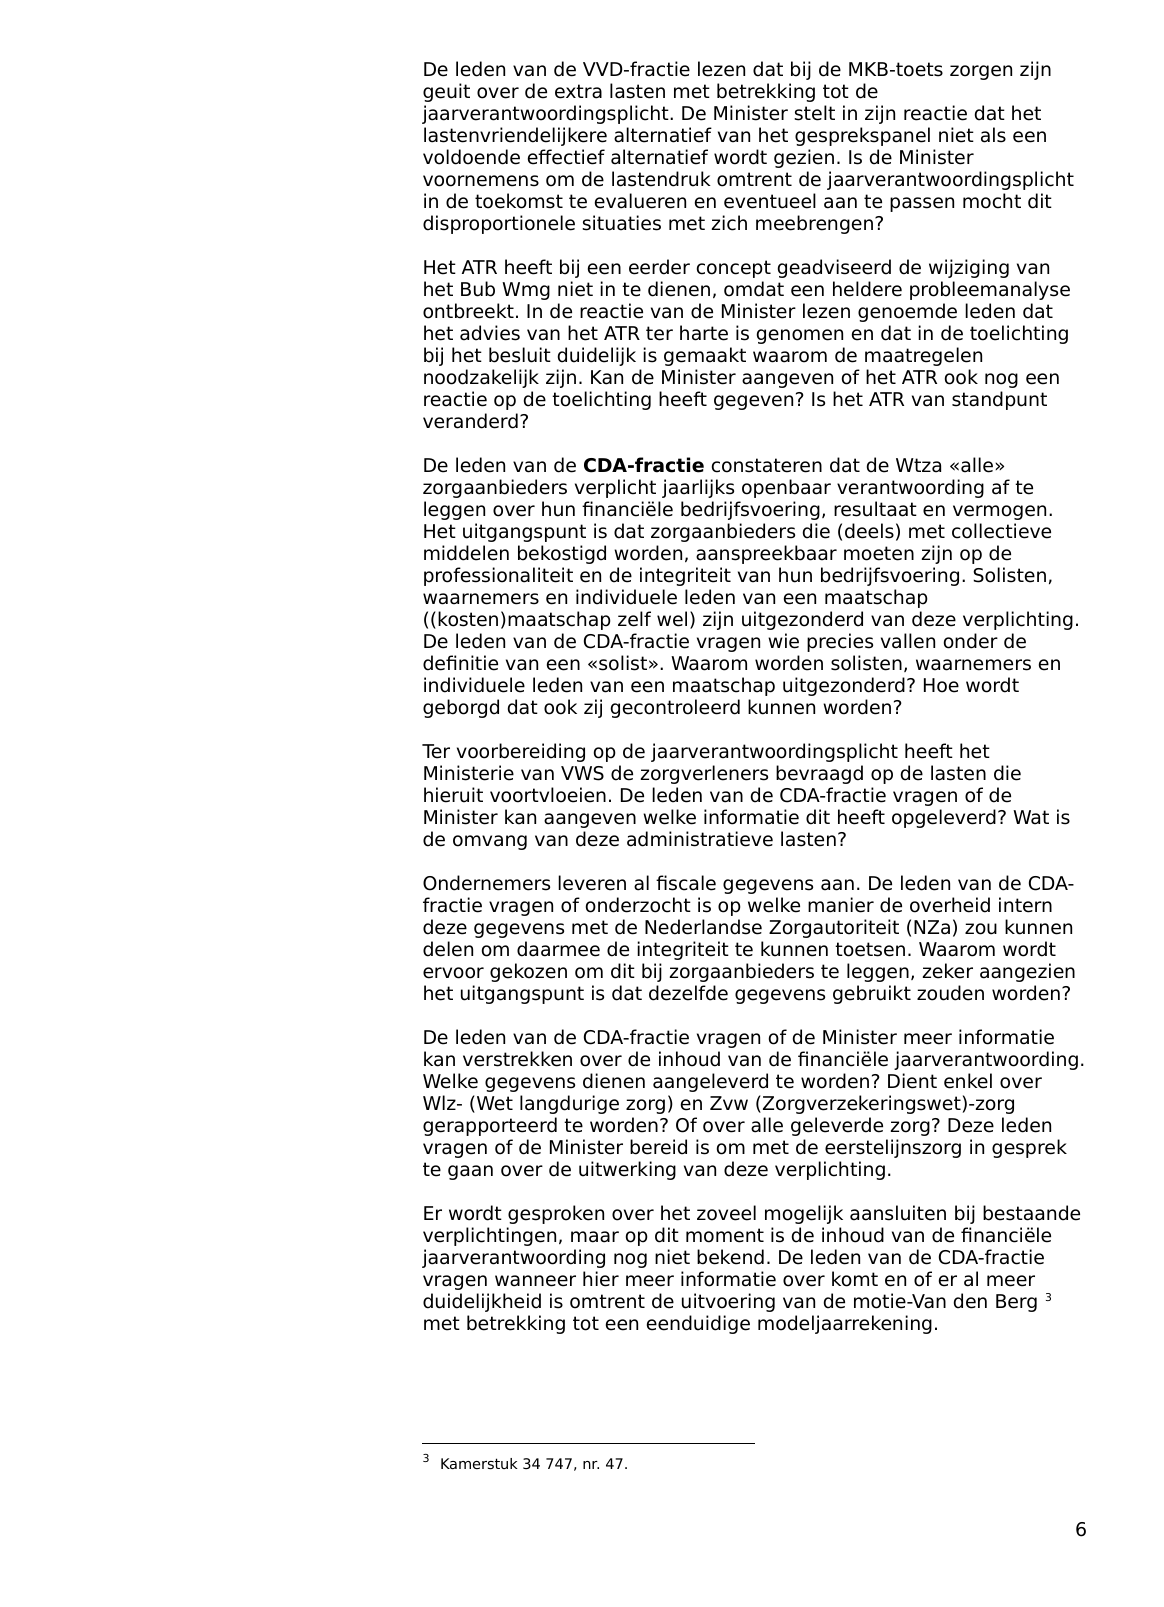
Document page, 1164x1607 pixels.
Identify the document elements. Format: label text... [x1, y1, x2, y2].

text De leden van de VVD-fractie lezen dat bij de MKB-toets zorgen zijn geuit over de extra lasten met betrekking tot de jaarverantwoordingsplicht. De Minister stelt in zijn reactie dat het lastenvriendelijkere alternatief van het gesprekspanel niet als een voldoende effectief alternatief wordt gezien. Is de Minister voornemens om de lastendruk omtrent de jaarverantwoordingsplicht in de toekomst te evalueren en eventueel aan te passen mocht dit disproportionele situaties met zich meebrengen? [422, 59, 1087, 235]
text De leden van de CDA-fractie vragen of de Minister meer informatie kan verstrekken over de inhoud van de financiële jaarverantwoording. Welke gegevens dienen aangeleverd te worden? Dient enkel over Wlz- (Wet langdurige zorg) en Zvw (Zorgverzekeringswet)-zorg gerapporteerd te worden? Of over alle geleverde zorg? Deze leden vragen of de Minister bereid is om met de eerstelijnszorg in gesprek te gaan over de uitwerking van deze verplichting. [422, 1027, 1087, 1181]
text Er wordt gesproken over het zoveel mogelijk aansluiten bij bestaande verplichtingen, maar op dit moment is de inhoud van de financiële jaarverantwoording nog niet bekend. De leden van de CDA-fractie vragen wanneer hier meer informatie over komt en of er al meer duidelijkheid is omtrent de uitvoering van de motie-Van den Berg met betrekking tot een eenduidige modeljaarrekening. [422, 1203, 1087, 1335]
text Ondernemers leveren al fiscale gegevens aan. De leden van de CDA-fractie vragen of onderzocht is op welke manier de overheid intern deze gegevens met de Nederlandse Zorgautoriteit (NZa) zou kunnen delen om daarmee de integriteit te kunnen toetsen. Waarom wordt ervoor gekozen om dit bij zorgaanbieders te leggen, zeker aangezien het uitgangspunt is dat dezelfde gegevens gebruikt zouden worden? [422, 873, 1087, 1005]
text De leden van de CDA-fractie constateren dat de Wtza «alle» zorgaanbieders verplicht jaarlijks openbaar verantwoording af te leggen over hun financiële bedrijfsvoering, resultaat en vermogen. Het uitgangspunt is dat zorgaanbieders die (deels) met collectieve middelen bekostigd worden, aanspreekbaar moeten zijn op de professionaliteit en de integriteit van hun bedrijfsvoering. Solisten, waarnemers en individuele leden van een maatschap ((kosten)maatschap zelf wel) zijn uitgezonderd van deze verplichting. De leden van de CDA-fractie vragen wie precies vallen onder de definitie van een «solist». Waarom worden solisten, waarnemers en individuele leden van een maatschap uitgezonderd? Hoe wordt geborgd dat ook zij gecontroleerd kunnen worden? [422, 455, 1087, 719]
text Het ATR heeft bij een eerder concept geadviseerd de wijziging van het Bub Wmg niet in te dienen, omdat een heldere probleemanalyse ontbreekt. In de reactie van de Minister lezen genoemde leden dat het advies van het ATR ter harte is genomen en dat in de toelichting bij het besluit duidelijk is gemaakt waarom de maatregelen noodzakelijk zijn. Kan de Minister aangeven of het ATR ook nog een reactie op de toelichting heeft gegeven? Is het ATR van standpunt veranderd? [422, 257, 1087, 433]
text Kamerstuk 34 747, nr. 47. [422, 1452, 1087, 1474]
text Ter voorbereiding op de jaarverantwoordingsplicht heeft het Ministerie van VWS de zorgverleners bevraagd op de lasten die hieruit voortvloeien. De leden van de CDA-fractie vragen of de Minister kan aangeven welke informatie dit heeft opgeleverd? Wat is de omvang van deze administratieve lasten? [422, 741, 1087, 851]
